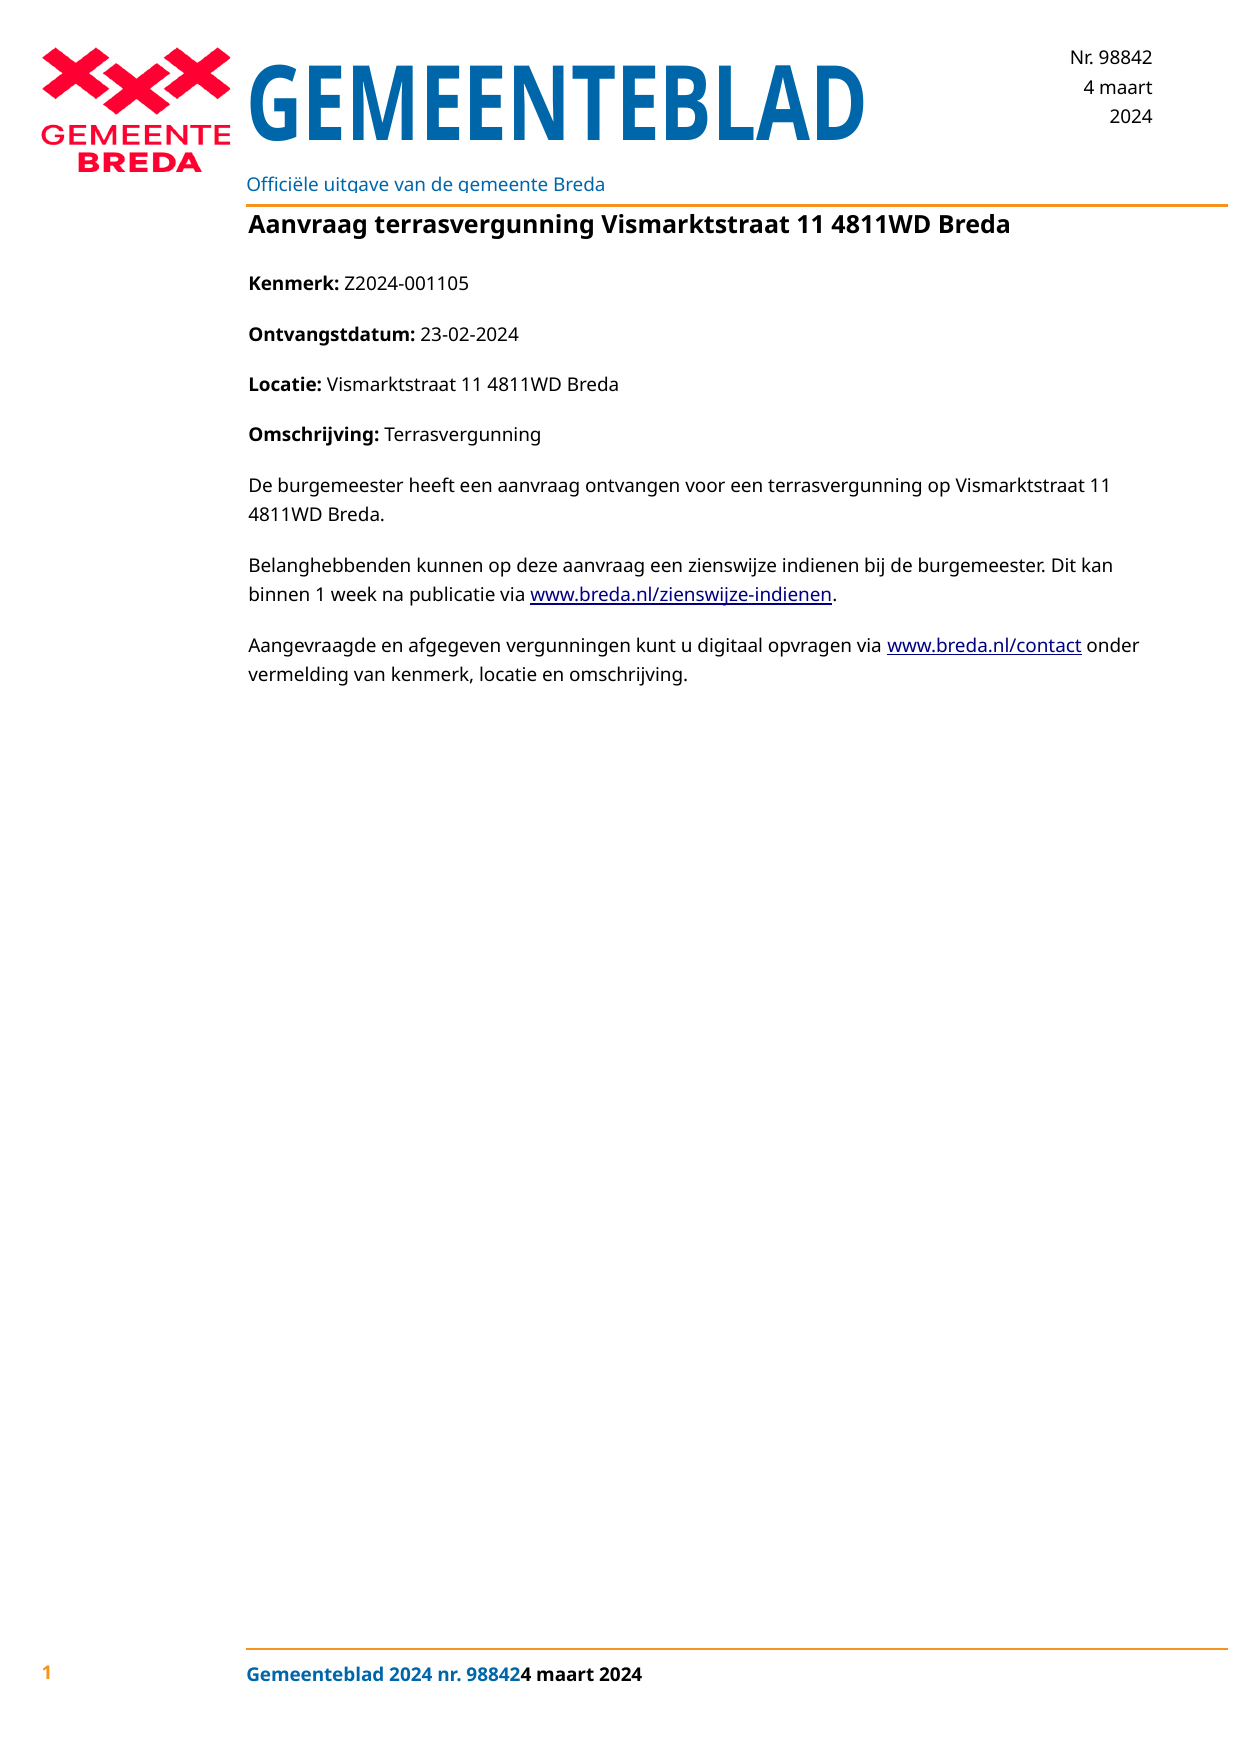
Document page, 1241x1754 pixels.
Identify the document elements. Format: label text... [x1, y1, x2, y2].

text Ontvangstdatum: 23-02-2024 [248, 321, 1152, 346]
text Belanghebbenden kunnen op deze aanvraag een zienswijze indienen bij de burgemeester. Dit kan binnen 1 week na publicatie via www.breda.nl/zienswijze-indienen. [248, 552, 1152, 607]
text Kenmerk: Z2024-001105 [248, 270, 1152, 296]
text Omschrijving: Terrasvergunning [248, 422, 1152, 447]
text De burgemeester heeft een aanvraag ontvangen voor een terrasvergunning op Vismarktstraat 11 4811WD Breda. [248, 472, 1152, 527]
text Aanvraag terrasvergunning Vismarktstraat 11 4811WD Breda [248, 207, 1152, 241]
text Aangevraagde en afgegeven vergunningen kunt u digitaal opvragen via www.breda.nl/contact onder vermelding van kenmerk, locatie en omschrijving. [248, 632, 1152, 687]
text Locatie: Vismarktstraat 11 4811WD Breda [248, 371, 1152, 397]
picture [41, 47, 231, 172]
